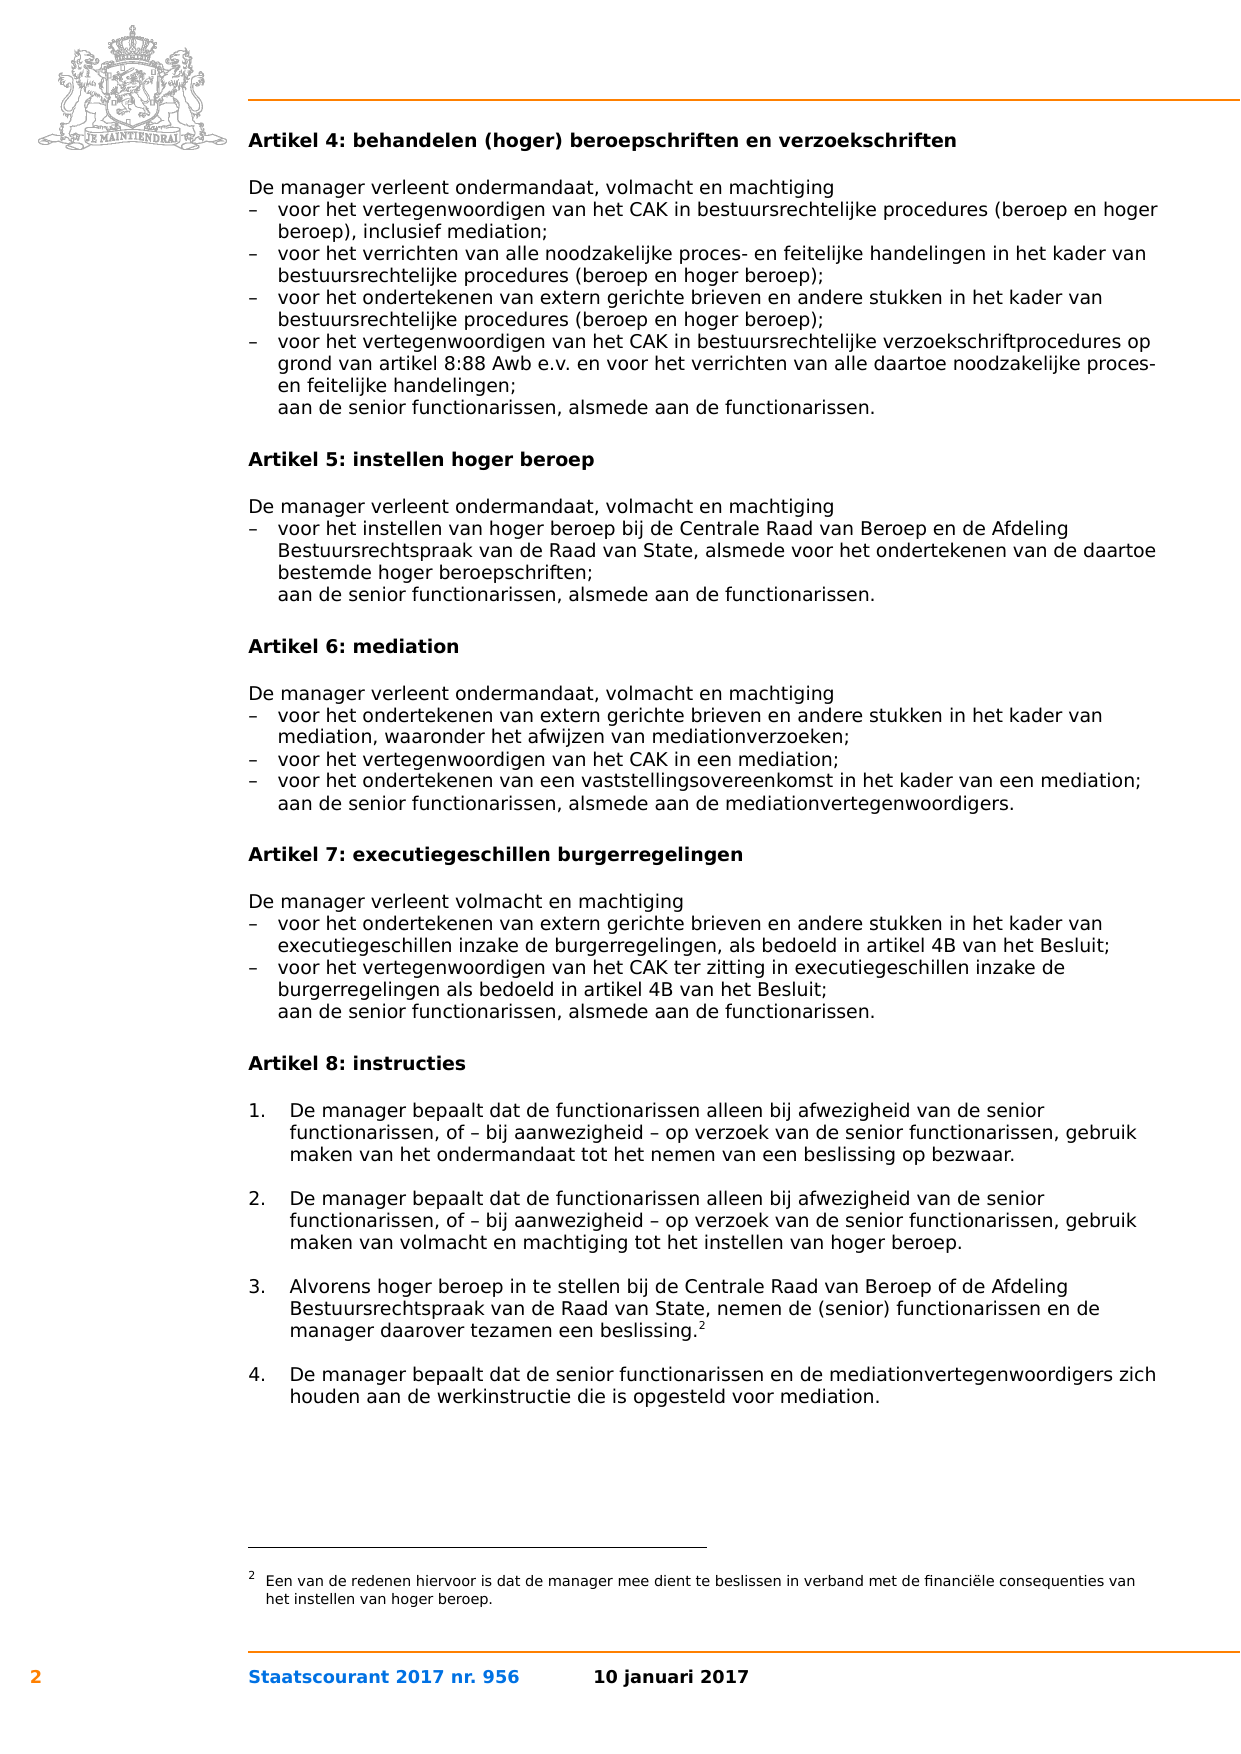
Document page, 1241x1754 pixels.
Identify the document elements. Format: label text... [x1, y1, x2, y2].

text – voor het vertegenwoordigen van het CAK ter zitting in executiegeschillen inzake de burgerregelingen als bedoeld in artikel 4B van het Besluit; [248, 957, 1163, 1001]
picture [38, 25, 227, 150]
subtitle Artikel 8: instructies [248, 1053, 1163, 1075]
text 2. De manager bepaalt dat de functionarissen alleen bij afwezigheid van de senior functionarissen, of – bij aanwezigheid – op verzoek van de senior functionarissen, gebruik maken van volmacht en machtiging tot het instellen van hoger beroep. [248, 1188, 1163, 1254]
text – voor het ondertekenen van extern gerichte brieven en andere stukken in het kader van executiegeschillen inzake de burgerregelingen, als bedoeld in artikel 4B van het Besluit; [248, 913, 1163, 957]
text – voor het vertegenwoordigen van het CAK in bestuursrechtelijke procedures (beroep en hoger beroep), inclusief mediation; [248, 199, 1163, 243]
text – voor het ondertekenen van extern gerichte brieven en andere stukken in het kader van bestuursrechtelijke procedures (beroep en hoger beroep); [248, 287, 1163, 331]
subtitle Artikel 7: executiegeschillen burgerregelingen [248, 844, 1163, 866]
text – voor het verrichten van alle noodzakelijke proces- en feitelijke handelingen in het kader van bestuursrechtelijke procedures (beroep en hoger beroep); [248, 243, 1163, 287]
text – voor het vertegenwoordigen van het CAK in een mediation; [248, 748, 1163, 770]
text – voor het ondertekenen van extern gerichte brieven en andere stukken in het kader van mediation, waaronder het afwijzen van mediationverzoeken; [248, 704, 1163, 748]
text – voor het instellen van hoger beroep bij de Centrale Raad van Beroep en de Afdeling Bestuursrechtspraak van de Raad van State, alsmede voor het ondertekenen van de daartoe bestemde hoger beroepschriften; [248, 518, 1163, 583]
text De manager verleent ondermandaat, volmacht en machtiging [248, 496, 1163, 518]
text 1. De manager bepaalt dat de functionarissen alleen bij afwezigheid van de senior functionarissen, of – bij aanwezigheid – op verzoek van de senior functionarissen, gebruik maken van het ondermandaat tot het nemen van een beslissing op bezwaar. [248, 1100, 1163, 1166]
text De manager verleent ondermandaat, volmacht en machtiging [248, 682, 1163, 704]
subtitle Artikel 6: mediation [248, 636, 1163, 657]
subtitle Artikel 5: instellen hoger beroep [248, 449, 1163, 471]
text aan de senior functionarissen, alsmede aan de functionarissen. [277, 1001, 1163, 1023]
text 3. Alvorens hoger beroep in te stellen bij de Centrale Raad van Beroep of de Afdeling Bestuursrechtspraak van de Raad van State, nemen de (senior) functionarissen en de manager daarover tezamen een beslissing. [248, 1276, 1163, 1342]
text De manager verleent volmacht en machtiging [248, 891, 1163, 913]
text aan de senior functionarissen, alsmede aan de functionarissen. [277, 397, 1163, 419]
text – voor het vertegenwoordigen van het CAK in bestuursrechtelijke verzoekschriftprocedures op grond van artikel 8:88 Awb e.v. en voor het verrichten van alle daartoe noodzakelijke proces- en feitelijke handelingen; [248, 331, 1163, 397]
text 4. De manager bepaalt dat de senior functionarissen en de mediationvertegenwoordigers zich houden aan de werkinstructie die is opgesteld voor mediation. [248, 1364, 1163, 1408]
text Een van de redenen hiervoor is dat de manager mee dient te beslissen in verband met de financiële consequenties van het instellen van hoger beroep. [248, 1569, 1163, 1608]
text aan de senior functionarissen, alsmede aan de functionarissen. [277, 583, 1163, 606]
subtitle Artikel 4: behandelen (hoger) beroepschriften en verzoekschriften [248, 130, 1163, 152]
text De manager verleent ondermandaat, volmacht en machtiging [248, 177, 1163, 199]
text – voor het ondertekenen van een vaststellingsovereenkomst in het kader van een mediation; [248, 770, 1163, 792]
text aan de senior functionarissen, alsmede aan de mediationvertegenwoordigers. [277, 792, 1163, 814]
